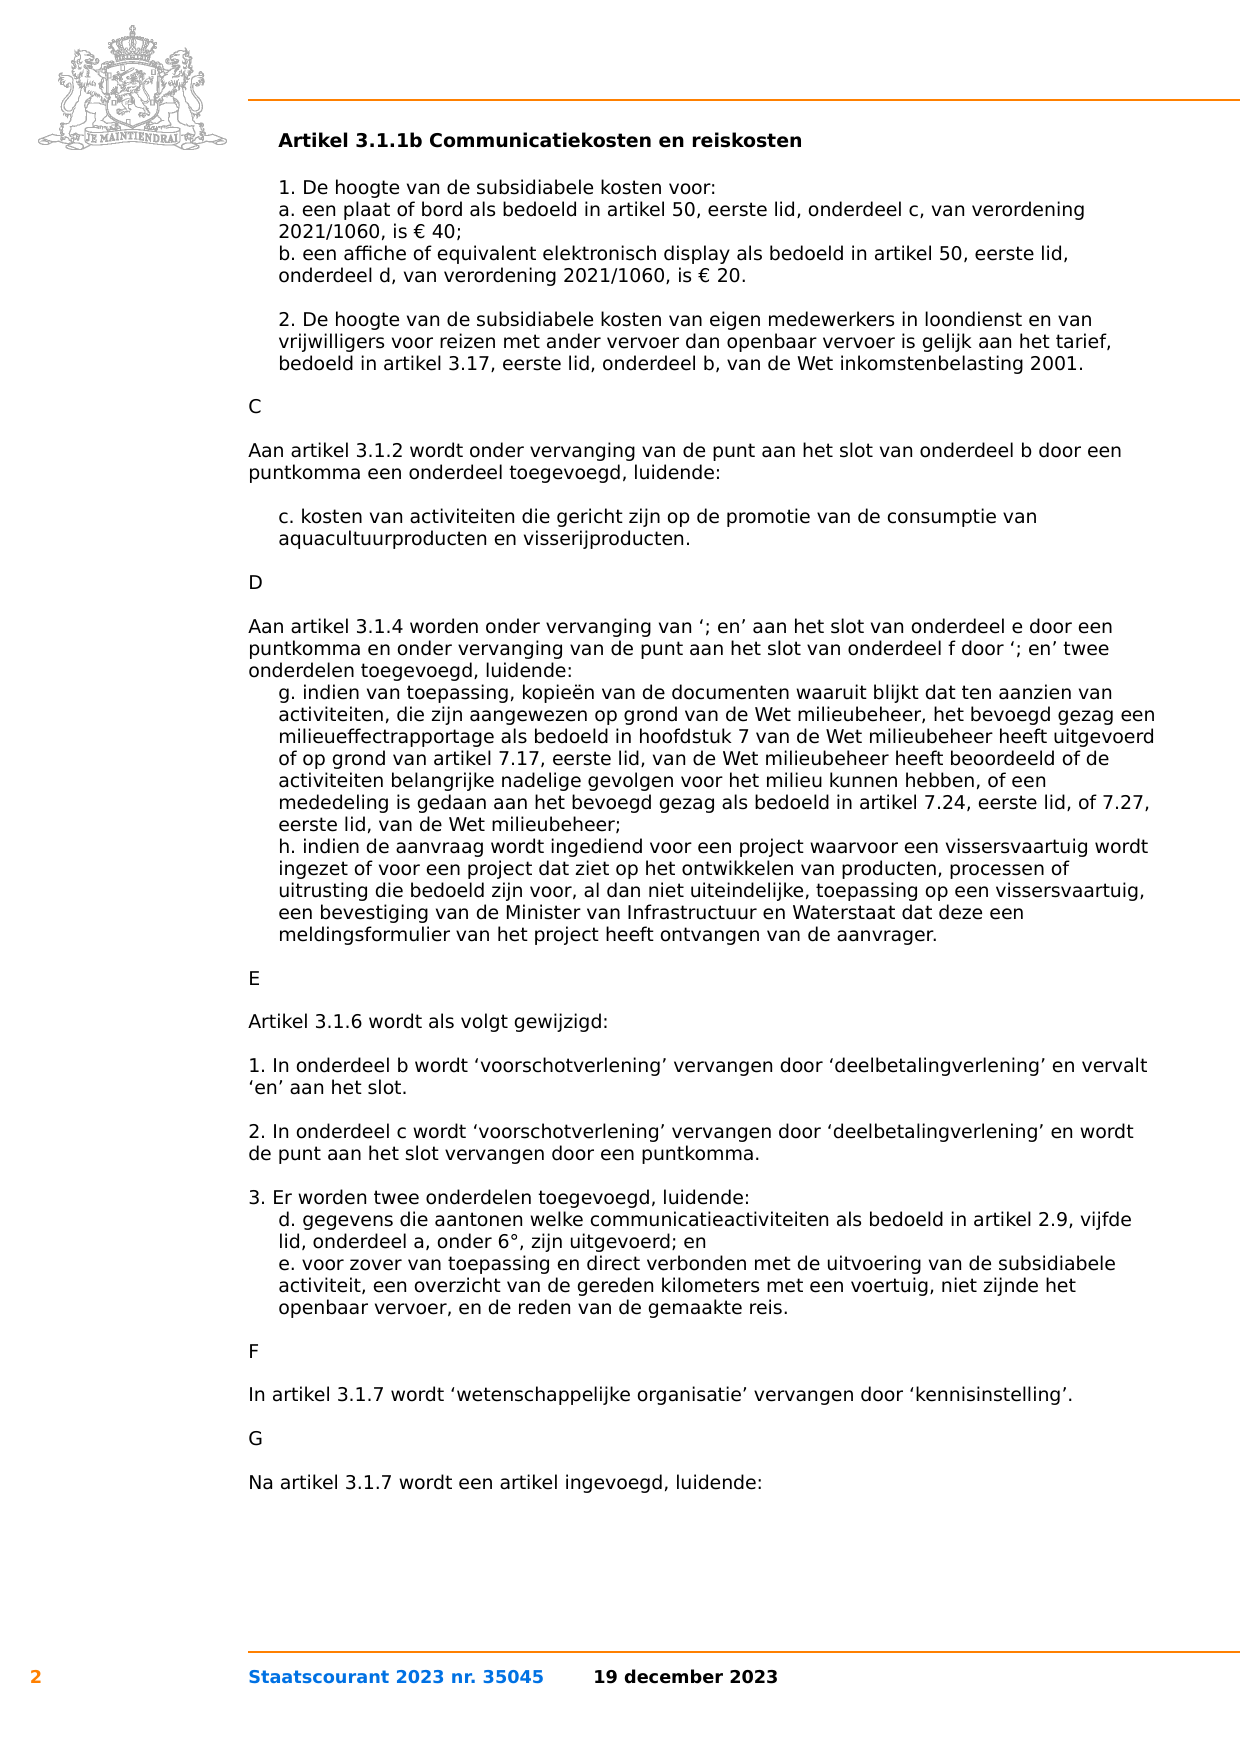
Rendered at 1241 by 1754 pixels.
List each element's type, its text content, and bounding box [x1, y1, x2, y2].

text h. indien de aanvraag wordt ingediend voor een project waarvoor een vissersvaartuig wordt ingezet of voor een project dat ziet op het ontwikkelen van producten, processen of uitrusting die bedoeld zijn voor, al dan niet uiteindelijke, toepassing op een vissersvaartuig, een bevestiging van de Minister van Infrastructuur en Waterstaat dat deze een meldingsformulier van het project heeft ontvangen van de aanvrager. [278, 836, 1163, 946]
text C [248, 396, 1163, 418]
text e. voor zover van toepassing en direct verbonden met de uitvoering van de subsidiabele activiteit, een overzicht van de gereden kilometers met een voertuig, niet zijnde het openbaar vervoer, en de reden van de gemaakte reis. [278, 1253, 1163, 1319]
text F [248, 1341, 1163, 1362]
text a. een plaat of bord als bedoeld in artikel 50, eerste lid, onderdeel c, van verordening 2021/1060, is € 40; [278, 199, 1163, 243]
text 2. De hoogte van de subsidiabele kosten van eigen medewerkers in loondienst en van vrijwilligers voor reizen met ander vervoer dan openbaar vervoer is gelijk aan het tarief, bedoeld in artikel 3.17, eerste lid, onderdeel b, van de Wet inkomstenbelasting 2001. [278, 309, 1163, 374]
picture [38, 25, 227, 150]
text D [248, 572, 1163, 594]
text E [248, 967, 1163, 989]
subtitle Artikel 3.1.1b Communicatiekosten en reiskosten [278, 130, 1163, 152]
text c. kosten van activiteiten die gericht zijn op de promotie van de consumptie van aquacultuurproducten en visserijproducten. [278, 506, 1163, 550]
text g. indien van toepassing, kopieën van de documenten waaruit blijkt dat ten aanzien van activiteiten, die zijn aangewezen op grond van de Wet milieubeheer, het bevoegd gezag een milieueffectrapportage als bedoeld in hoofdstuk 7 van de Wet milieubeheer heeft uitgevoerd of op grond van artikel 7.17, eerste lid, van de Wet milieubeheer heeft beoordeeld of de activiteiten belangrijke nadelige gevolgen voor het milieu kunnen hebben, of een mededeling is gedaan aan het bevoegd gezag als bedoeld in artikel 7.24, eerste lid, of 7.27, eerste lid, van de Wet milieubeheer; [278, 682, 1163, 836]
text 1. In onderdeel b wordt ‘voorschotverlening’ vervangen door ‘deelbetalingverlening’ en vervalt ‘en’ aan het slot. [248, 1055, 1163, 1099]
text d. gegevens die aantonen welke communicatieactiviteiten als bedoeld in artikel 2.9, vijfde lid, onderdeel a, onder 6°, zijn uitgevoerd; en [278, 1209, 1163, 1253]
text 1. De hoogte van de subsidiabele kosten voor: [278, 177, 1163, 199]
text Artikel 3.1.6 wordt als volgt gewijzigd: [248, 1011, 1163, 1033]
text Na artikel 3.1.7 wordt een artikel ingevoegd, luidende: [248, 1472, 1163, 1494]
text Aan artikel 3.1.4 worden onder vervanging van ‘; en’ aan het slot van onderdeel e door een puntkomma en onder vervanging van de punt aan het slot van onderdeel f door ‘; en’ twee onderdelen toegevoegd, luidende: [248, 616, 1163, 682]
text In artikel 3.1.7 wordt ‘wetenschappelijke organisatie’ vervangen door ‘kennisinstelling’. [248, 1384, 1163, 1406]
text Aan artikel 3.1.2 wordt onder vervanging van de punt aan het slot van onderdeel b door een puntkomma een onderdeel toegevoegd, luidende: [248, 440, 1163, 484]
text 3. Er worden twee onderdelen toegevoegd, luidende: [248, 1187, 1163, 1209]
text G [248, 1428, 1163, 1450]
text 2. In onderdeel c wordt ‘voorschotverlening’ vervangen door ‘deelbetalingverlening’ en wordt de punt aan het slot vervangen door een puntkomma. [248, 1121, 1163, 1165]
text b. een affiche of equivalent elektronisch display als bedoeld in artikel 50, eerste lid, onderdeel d, van verordening 2021/1060, is € 20. [278, 243, 1163, 287]
